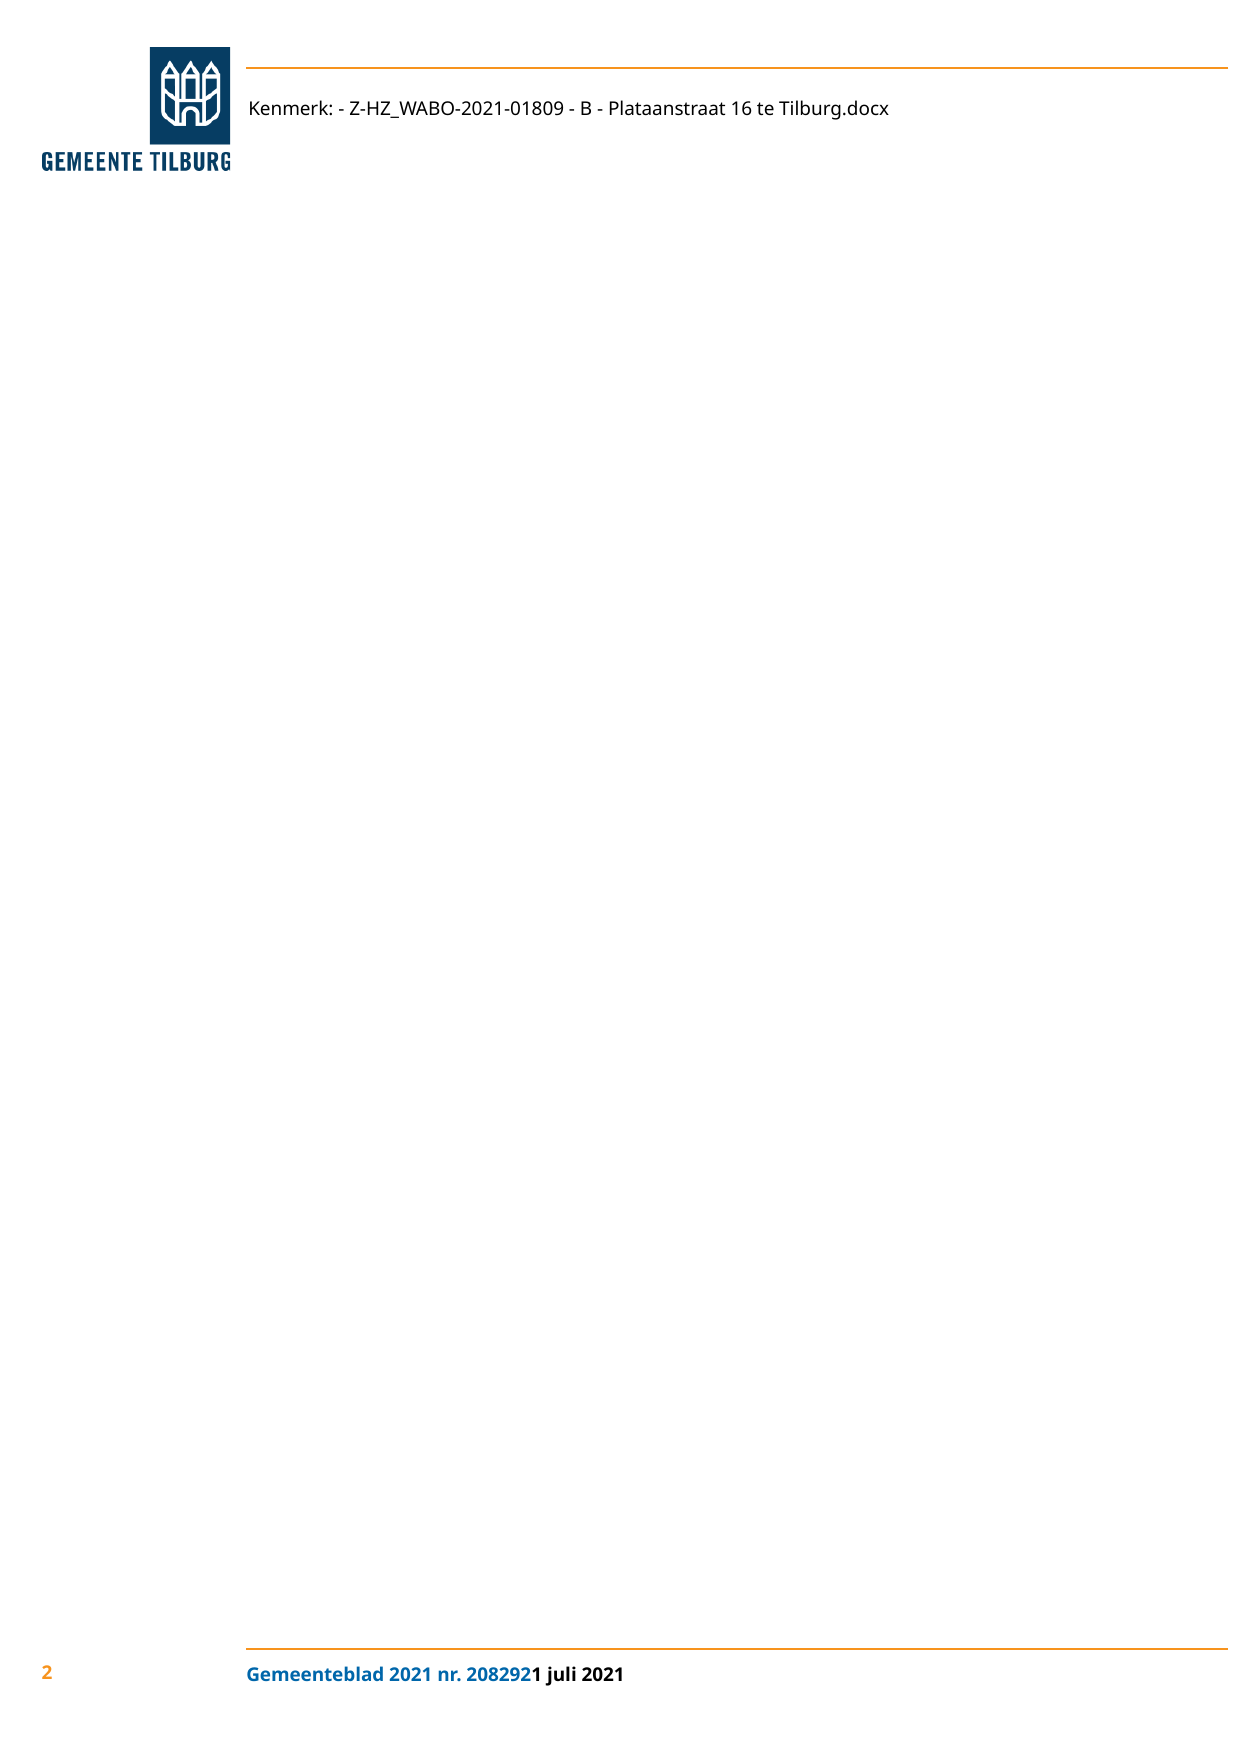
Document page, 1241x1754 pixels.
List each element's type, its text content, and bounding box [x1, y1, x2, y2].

picture [41, 47, 231, 172]
text Kenmerk: - Z-HZ_WABO-2021-01809 - B - Plataanstraat 16 te Tilburg.docx [248, 95, 1152, 121]
